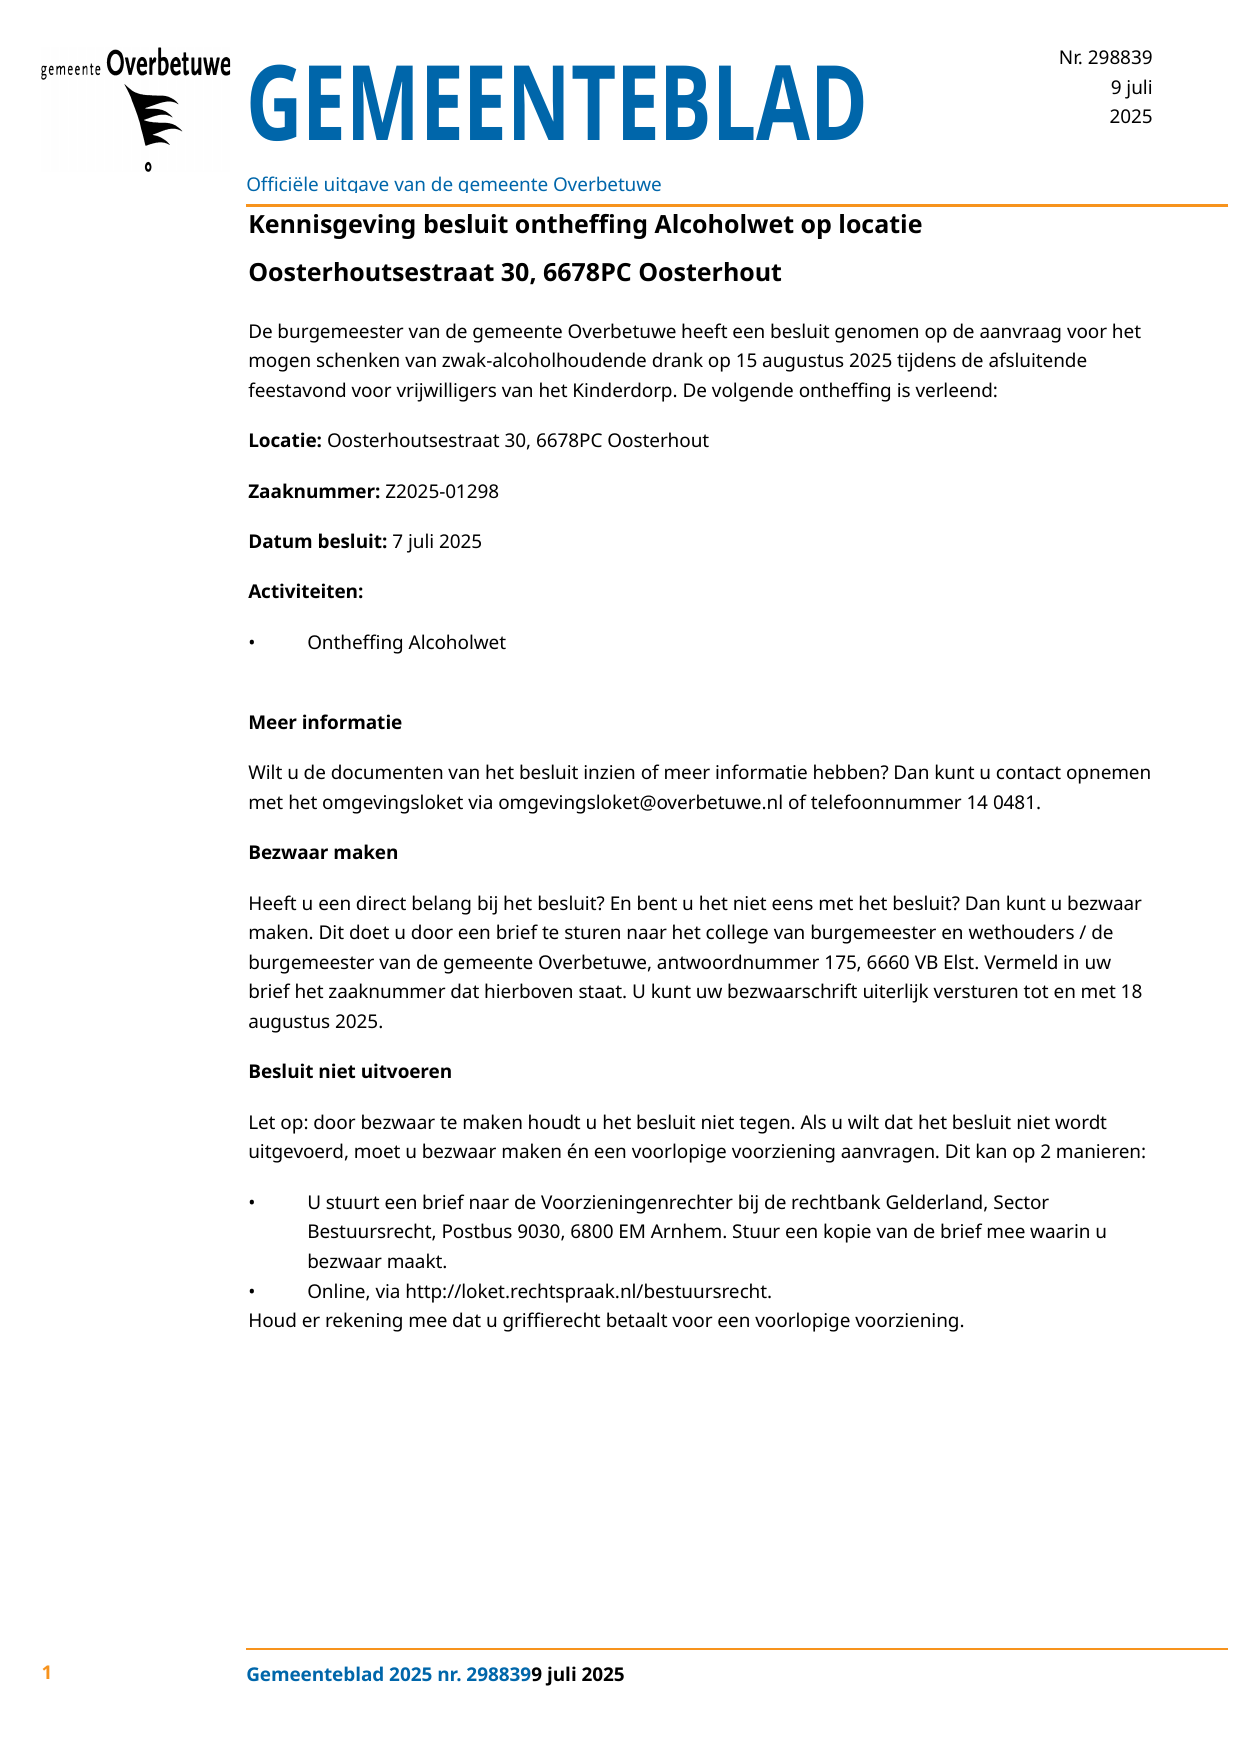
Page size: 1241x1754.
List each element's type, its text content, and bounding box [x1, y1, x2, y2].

text Wilt u de documenten van het besluit inzien of meer informatie hebben? Dan kunt u contact opnemen met het omgevingsloket via omgevingsloket@overbetuwe.nl of telefoonnummer 14 0481. [248, 759, 1152, 815]
text Houd er rekening mee dat u griffierecht betaalt voor een voorlopige voorziening. [248, 1307, 1152, 1333]
text De burgemeester van de gemeente Overbetuwe heeft een besluit genomen op de aanvraag voor het mogen schenken van zwak-alcoholhoudende drank op 15 augustus 2025 tijdens de afsluitende feestavond voor vrijwilligers van het Kinderdorp. De volgende ontheffing is verleend: [248, 318, 1152, 403]
text Meer informatie [248, 709, 1152, 735]
text Let op: door bezwaar te maken houdt u het besluit niet tegen. Als u wilt dat het besluit niet wordt uitgevoerd, moet u bezwaar maken én een voorlopige voorziening aanvragen. Dit kan op 2 manieren: [248, 1109, 1152, 1164]
text Zaaknummer: Z2025-01298 [248, 478, 1152, 504]
text Kennisgeving besluit ontheffing Alcoholwet op locatie Oosterhoutsestraat 30, 6678PC Oosterhout [248, 207, 1152, 288]
text Besluit niet uitvoeren [248, 1059, 1152, 1084]
text Activiteiten: [248, 579, 1152, 604]
text Datum besluit: 7 juli 2025 [248, 528, 1152, 554]
text Locatie: Oosterhoutsestraat 30, 6678PC Oosterhout [248, 427, 1152, 453]
list Online, via http://loket.rechtspraak.nl/bestuursrecht. [248, 1278, 1152, 1304]
text Heeft u een direct belang bij het besluit? En bent u het niet eens met het besluit? Dan kunt u bezwaar maken. Dit doet u door een brief te sturen naar het college van burgemeester en wethouders / de burgemeester van de gemeente Overbetuwe, antwoordnummer 175, 6660 VB Elst. Vermeld in uw brief het zaaknummer dat hierboven staat. U kunt uw bezwaarschrift uiterlijk versturen tot en met 18 augustus 2025. [248, 890, 1152, 1034]
list U stuurt een brief naar de Voorzieningenrechter bij de rechtbank Gelderland, Sector Bestuursrecht, Postbus 9030, 6800 EM Arnhem. Stuur een kopie van de brief mee waarin u bezwaar maakt. [248, 1189, 1152, 1274]
picture [41, 47, 231, 172]
list Ontheffing Alcoholwet [248, 629, 1152, 655]
text Bezwaar maken [248, 839, 1152, 865]
